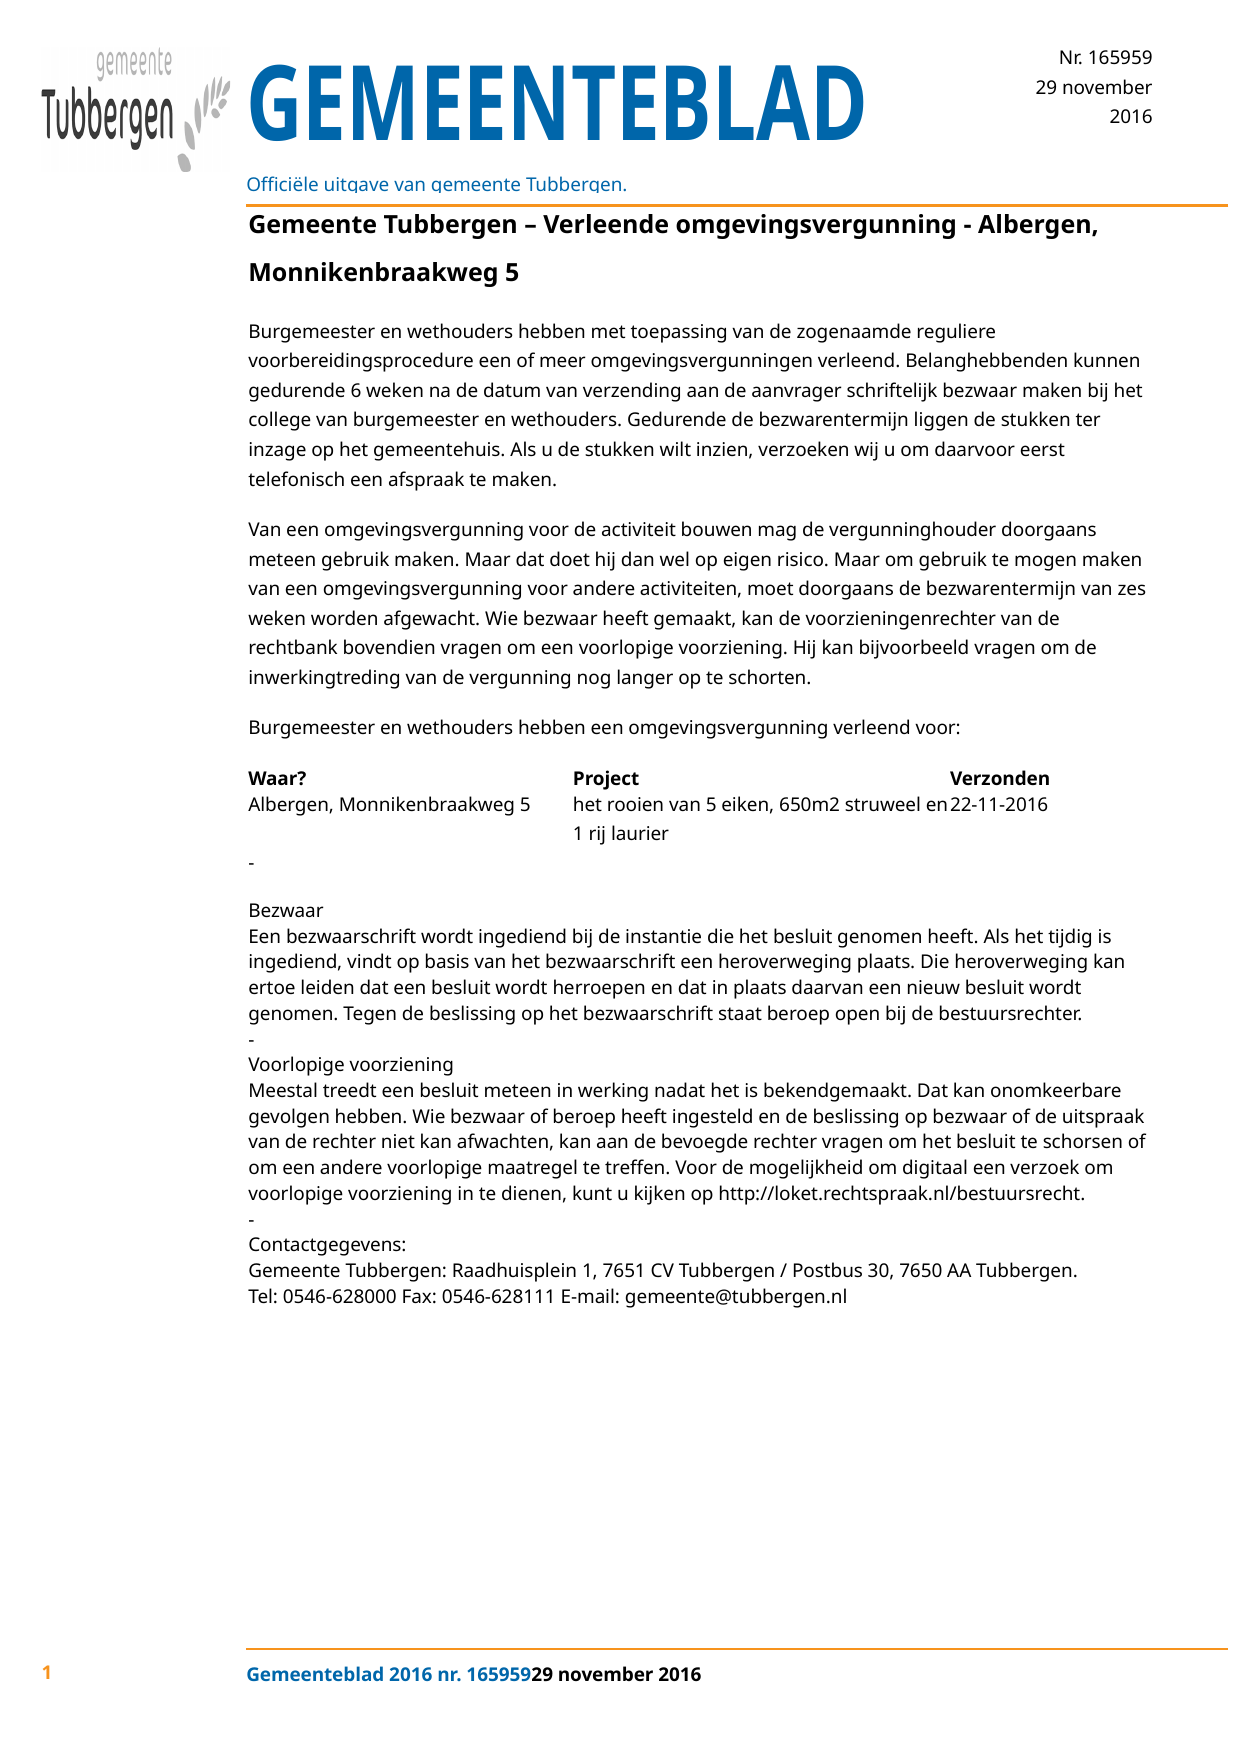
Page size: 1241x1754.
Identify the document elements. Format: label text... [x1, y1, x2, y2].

text Voorlopige voorziening [248, 1052, 1152, 1077]
text Gemeente Tubbergen – Verleende omgevingsvergunning - Albergen, Monnikenbraakweg 5 [248, 207, 1152, 288]
text - [248, 1026, 1152, 1052]
text Meestal treedt een besluit meteen in werking nadat het is bekendgemaakt. Dat kan onomkeerbare gevolgen hebben. Wie bezwaar of beroep heeft ingesteld en de beslissing op bezwaar of de uitspraak van de rechter niet kan afwachten, kan aan de bevoegde rechter vragen om het besluit te schorsen of om een andere voorlopige maatregel te treffen. Voor de mogelijkheid om digitaal een verzoek om voorlopige voorziening in te dienen, kunt u kijken op http://loket.rechtspraak.nl/bestuursrecht. [248, 1077, 1152, 1206]
text Gemeente Tubbergen: Raadhuisplein 1, 7651 CV Tubbergen / Postbus 30, 7650 AA Tubbergen. [248, 1257, 1152, 1283]
text - [248, 849, 1152, 875]
table_cell Albergen, Monnikenbraakweg 5 [248, 791, 573, 846]
text Een bezwaarschrift wordt ingediend bij de instantie die het besluit genomen heeft. Als het tijdig is ingediend, vindt op basis van het bezwaarschrift een heroverweging plaats. Die heroverweging kan ertoe leiden dat een besluit wordt herroepen en dat in plaats daarvan een nieuw besluit wordt genomen. Tegen de beslissing op het bezwaarschrift staat beroep open bij de bestuursrechter. [248, 923, 1152, 1026]
table_header Verzonden [950, 765, 1152, 791]
table_header Project [573, 765, 950, 791]
table_header Waar? [248, 765, 573, 791]
text Burgemeester en wethouders hebben een omgevingsvergunning verleend voor: [248, 714, 1152, 740]
text Burgemeester en wethouders hebben met toepassing van de zogenaamde reguliere voorbereidingsprocedure een of meer omgevingsvergunningen verleend. Belanghebbenden kunnen gedurende 6 weken na de datum van verzending aan de aanvrager schriftelijk bezwaar maken bij het college van burgemeester en wethouders. Gedurende de bezwarentermijn liggen de stukken ter inzage op het gemeentehuis. Als u de stukken wilt inzien, verzoeken wij u om daarvoor eerst telefonisch een afspraak te maken. [248, 318, 1152, 492]
text Bezwaar [248, 897, 1152, 923]
text Van een omgevingsvergunning voor de activiteit bouwen mag de vergunninghouder doorgaans meteen gebruik maken. Maar dat doet hij dan wel op eigen risico. Maar om gebruik te mogen maken van een omgevingsvergunning voor andere activiteiten, moet doorgaans de bezwarentermijn van zes weken worden afgewacht. Wie bezwaar heeft gemaakt, kan de voorzieningenrechter van de rechtbank bovendien vragen om een voorlopige voorziening. Hij kan bijvoorbeeld vragen om de inwerkingtreding van de vergunning nog langer op te schorten. [248, 516, 1152, 690]
text Tel: 0546-628000 Fax: 0546-628111 E-mail: gemeente@tubbergen.nl [248, 1283, 1152, 1309]
text - [248, 1206, 1152, 1232]
table_cell 22-11-2016 [950, 791, 1152, 846]
table_cell het rooien van 5 eiken, 650m2 struweel en 1 rij laurier [573, 791, 950, 846]
text Contactgegevens: [248, 1232, 1152, 1257]
picture [41, 47, 231, 172]
